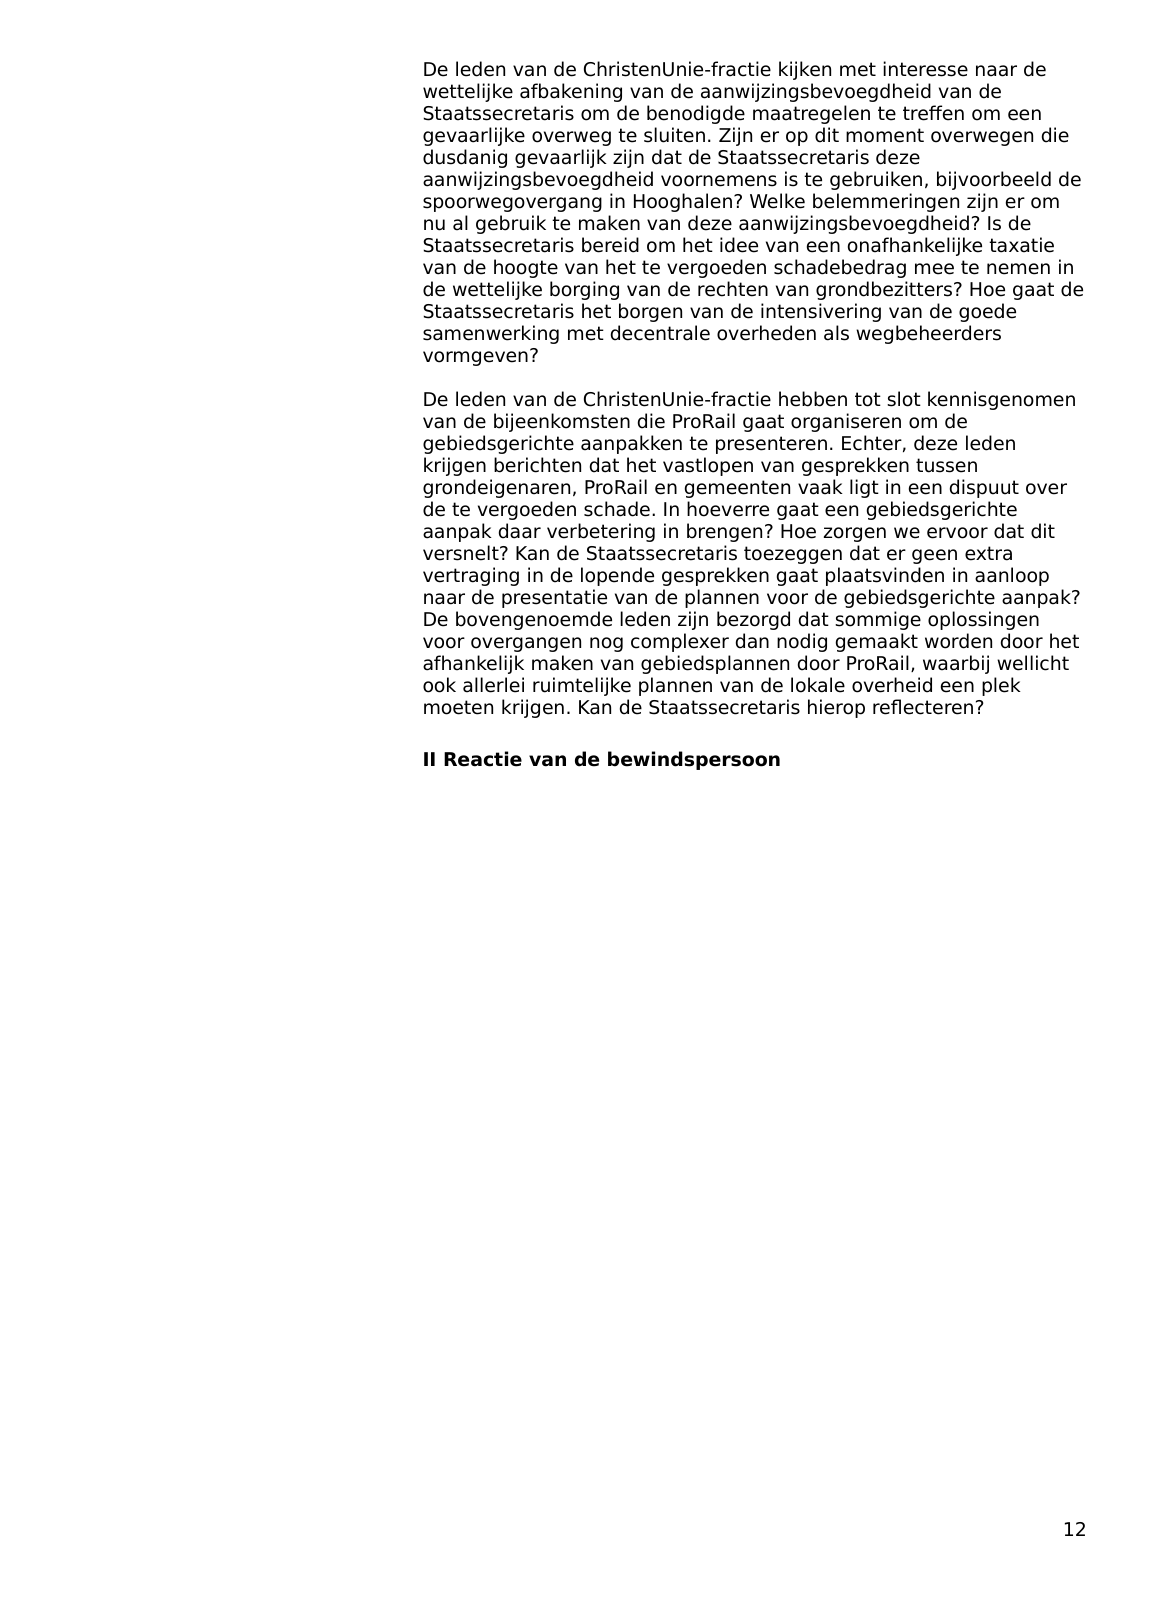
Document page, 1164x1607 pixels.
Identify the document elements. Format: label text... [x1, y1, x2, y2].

subtitle II Reactie van de bewindspersoon [422, 749, 1087, 771]
text De leden van de ChristenUnie-fractie hebben tot slot kennisgenomen van de bijeenkomsten die ProRail gaat organiseren om de gebiedsgerichte aanpakken te presenteren. Echter, deze leden krijgen berichten dat het vastlopen van gesprekken tussen grondeigenaren, ProRail en gemeenten vaak ligt in een dispuut over de te vergoeden schade. In hoeverre gaat een gebiedsgerichte aanpak daar verbetering in brengen? Hoe zorgen we ervoor dat dit versnelt? Kan de Staatssecretaris toezeggen dat er geen extra vertraging in de lopende gesprekken gaat plaatsvinden in aanloop naar de presentatie van de plannen voor de gebiedsgerichte aanpak? De bovengenoemde leden zijn bezorgd dat sommige oplossingen voor overgangen nog complexer dan nodig gemaakt worden door het afhankelijk maken van gebiedsplannen door ProRail, waarbij wellicht ook allerlei ruimtelijke plannen van de lokale overheid een plek moeten krijgen. Kan de Staatssecretaris hierop reflecteren? [422, 389, 1087, 719]
text De leden van de ChristenUnie-fractie kijken met interesse naar de wettelijke afbakening van de aanwijzingsbevoegdheid van de Staatssecretaris om de benodigde maatregelen te treffen om een gevaarlijke overweg te sluiten. Zijn er op dit moment overwegen die dusdanig gevaarlijk zijn dat de Staatssecretaris deze aanwijzingsbevoegdheid voornemens is te gebruiken, bijvoorbeeld de spoorwegovergang in Hooghalen? Welke belemmeringen zijn er om nu al gebruik te maken van deze aanwijzingsbevoegdheid? Is de Staatssecretaris bereid om het idee van een onafhankelijke taxatie van de hoogte van het te vergoeden schadebedrag mee te nemen in de wettelijke borging van de rechten van grondbezitters? Hoe gaat de Staatssecretaris het borgen van de intensivering van de goede samenwerking met decentrale overheden als wegbeheerders vormgeven? [422, 59, 1087, 367]
